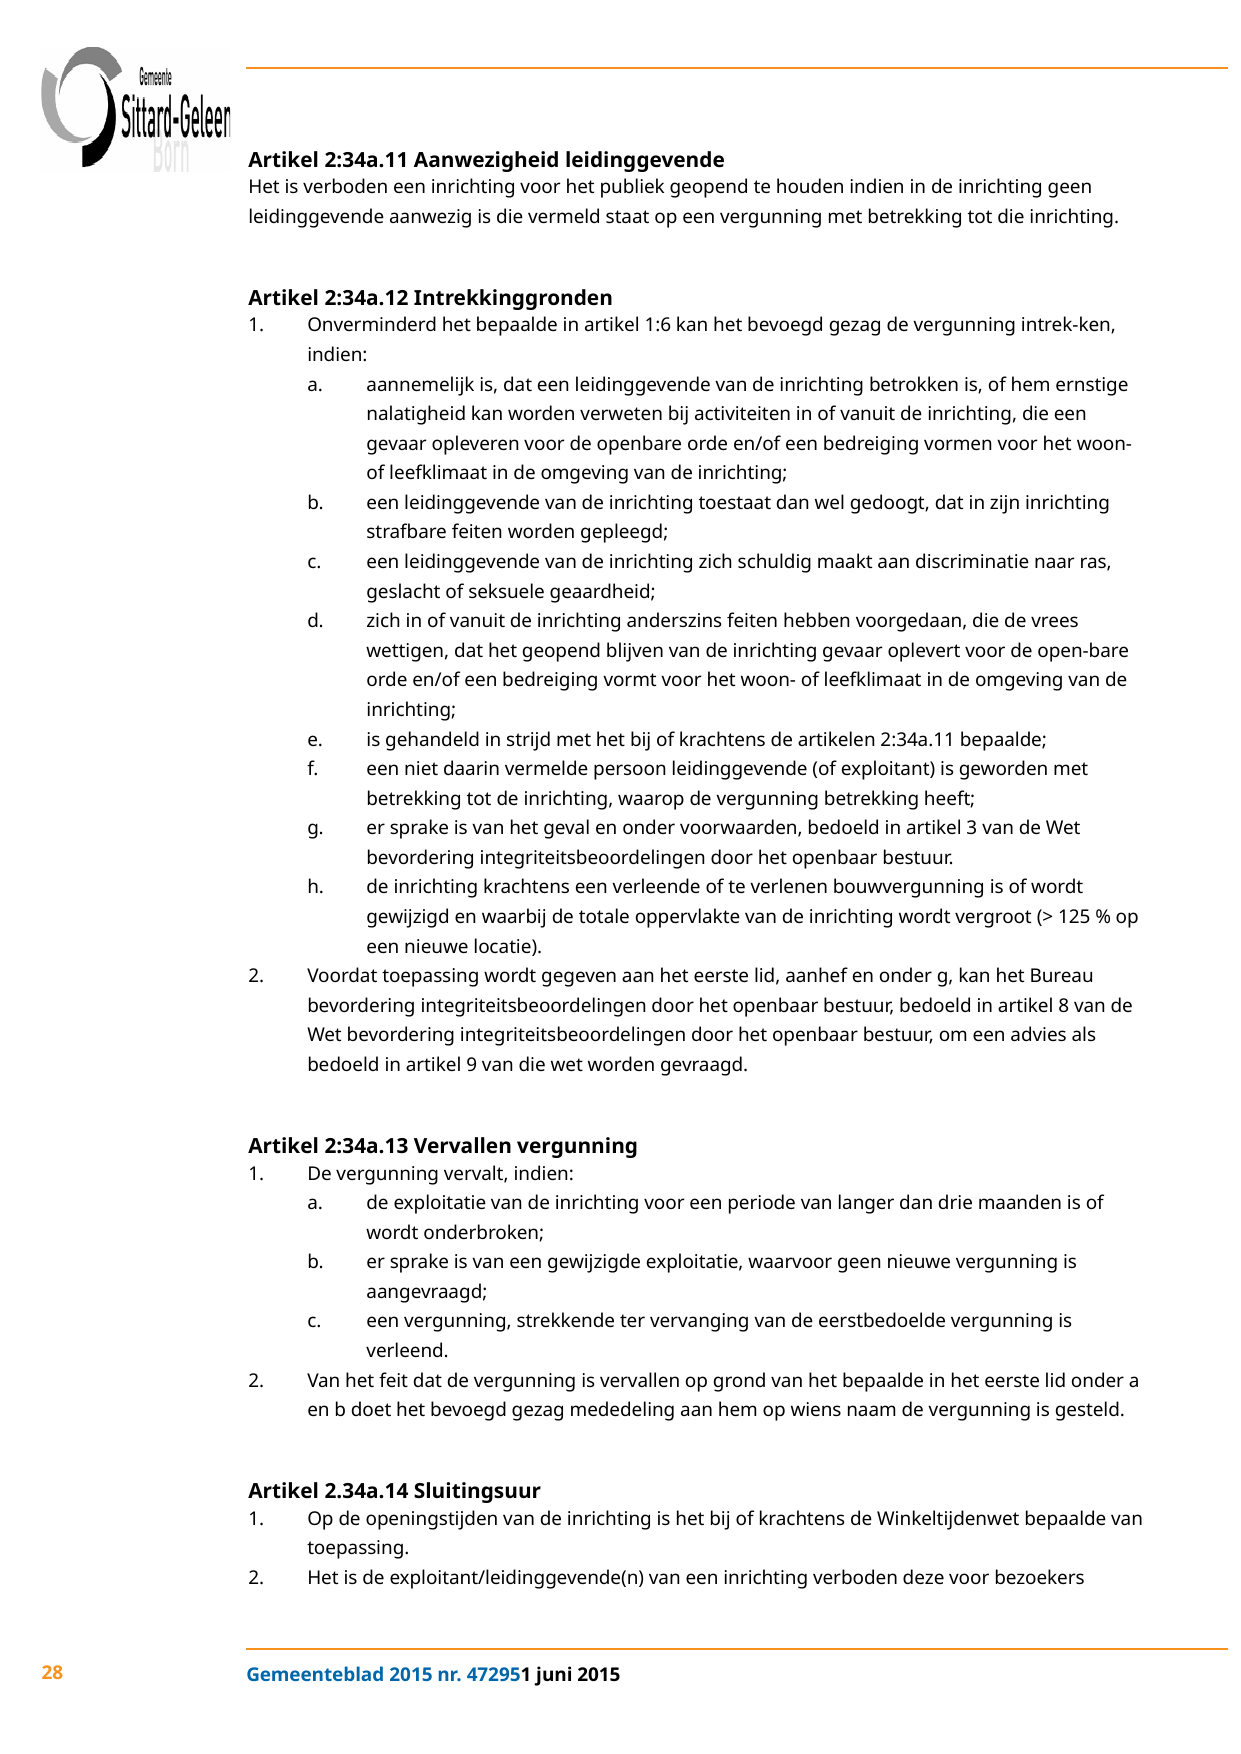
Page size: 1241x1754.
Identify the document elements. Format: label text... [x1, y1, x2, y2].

text Het is verboden een inrichting voor het publiek geopend te houden indien in de inrichting geen leidinggevende aanwezig is die vermeld staat op een vergunning met betrekking tot die inrichting. [248, 174, 1152, 229]
list is gehandeld in strijd met het bij of krachtens de artikelen 2:34a.11 bepaalde; [307, 726, 1152, 752]
text Artikel 2:34a.12 Intrekkinggronden [248, 283, 1152, 312]
list aannemelijk is, dat een leidinggevende van de inrichting betrokken is, of hem ernstige nalatigheid kan worden verweten bij activiteiten in of vanuit de inrichting, die een gevaar opleveren voor de openbare orde en/of een bedreiging vormen voor het woon- of leefklimaat in de omgeving van de inrichting; [307, 371, 1152, 485]
list een leidinggevende van de inrichting toestaat dan wel gedoogt, dat in zijn inrichting strafbare feiten worden gepleegd; [307, 489, 1152, 544]
list zich in of vanuit de inrichting anderszins feiten hebben voorgedaan, die de vrees wettigen, dat het geopend blijven van de inrichting gevaar oplevert voor de open-bare orde en/of een bedreiging vormt voor het woon- of leefklimaat in de omgeving van de inrichting; [307, 607, 1152, 722]
list Op de openingstijden van de inrichting is het bij of krachtens de Winkeltijdenwet bepaalde van toepassing. [248, 1505, 1152, 1560]
list er sprake is van een gewijzigde exploitatie, waarvoor geen nieuwe vergunning is aangevraagd; [307, 1248, 1152, 1304]
list er sprake is van het geval en onder voorwaarden, bedoeld in artikel 3 van de Wet bevordering integriteitsbeoordelingen door het openbaar bestuur. [307, 814, 1152, 870]
list de exploitatie van de inrichting voor een periode van langer dan drie maanden is of wordt onderbroken; [307, 1189, 1152, 1244]
list Het is de exploitant/leidinggevende(n) van een inrichting verboden deze voor bezoekers [248, 1564, 1152, 1590]
list een vergunning, strekkende ter vervanging van de eerstbedoelde vergunning is verleend. [307, 1308, 1152, 1363]
picture [41, 47, 231, 172]
text Artikel 2:34a.11 Aanwezigheid leidinggevende [248, 145, 1152, 174]
list Voordat toepassing wordt gegeven aan het eerste lid, aanhef en onder g, kan het Bureau bevordering integriteitsbeoordelingen door het openbaar bestuur, bedoeld in artikel 8 van de Wet bevordering integriteitsbeoordelingen door het openbaar bestuur, om een advies als bedoeld in artikel 9 van die wet worden gevraagd. [248, 962, 1152, 1077]
list De vergunning vervalt, indien: [248, 1160, 1152, 1185]
list Onverminderd het bepaalde in artikel 1:6 kan het bevoegd gezag de vergunning intrek-ken, indien: [248, 312, 1152, 367]
list een niet daarin vermelde persoon leidinggevende (of exploitant) is geworden met betrekking tot de inrichting, waarop de vergunning betrekking heeft; [307, 755, 1152, 811]
list Van het feit dat de vergunning is vervallen op grond van het bepaalde in het eerste lid onder a en b doet het bevoegd gezag mededeling aan hem op wiens naam de vergunning is gesteld. [248, 1367, 1152, 1422]
text Artikel 2.34a.14 Sluitingsuur [248, 1476, 1152, 1505]
text Artikel 2:34a.13 Vervallen vergunning [248, 1131, 1152, 1160]
list een leidinggevende van de inrichting zich schuldig maakt aan discriminatie naar ras, geslacht of seksuele geaardheid; [307, 548, 1152, 604]
list de inrichting krachtens een verleende of te verlenen bouwvergunning is of wordt gewijzigd en waarbij de totale oppervlakte van de inrichting wordt vergroot (> 125 % op een nieuwe locatie). [307, 874, 1152, 959]
